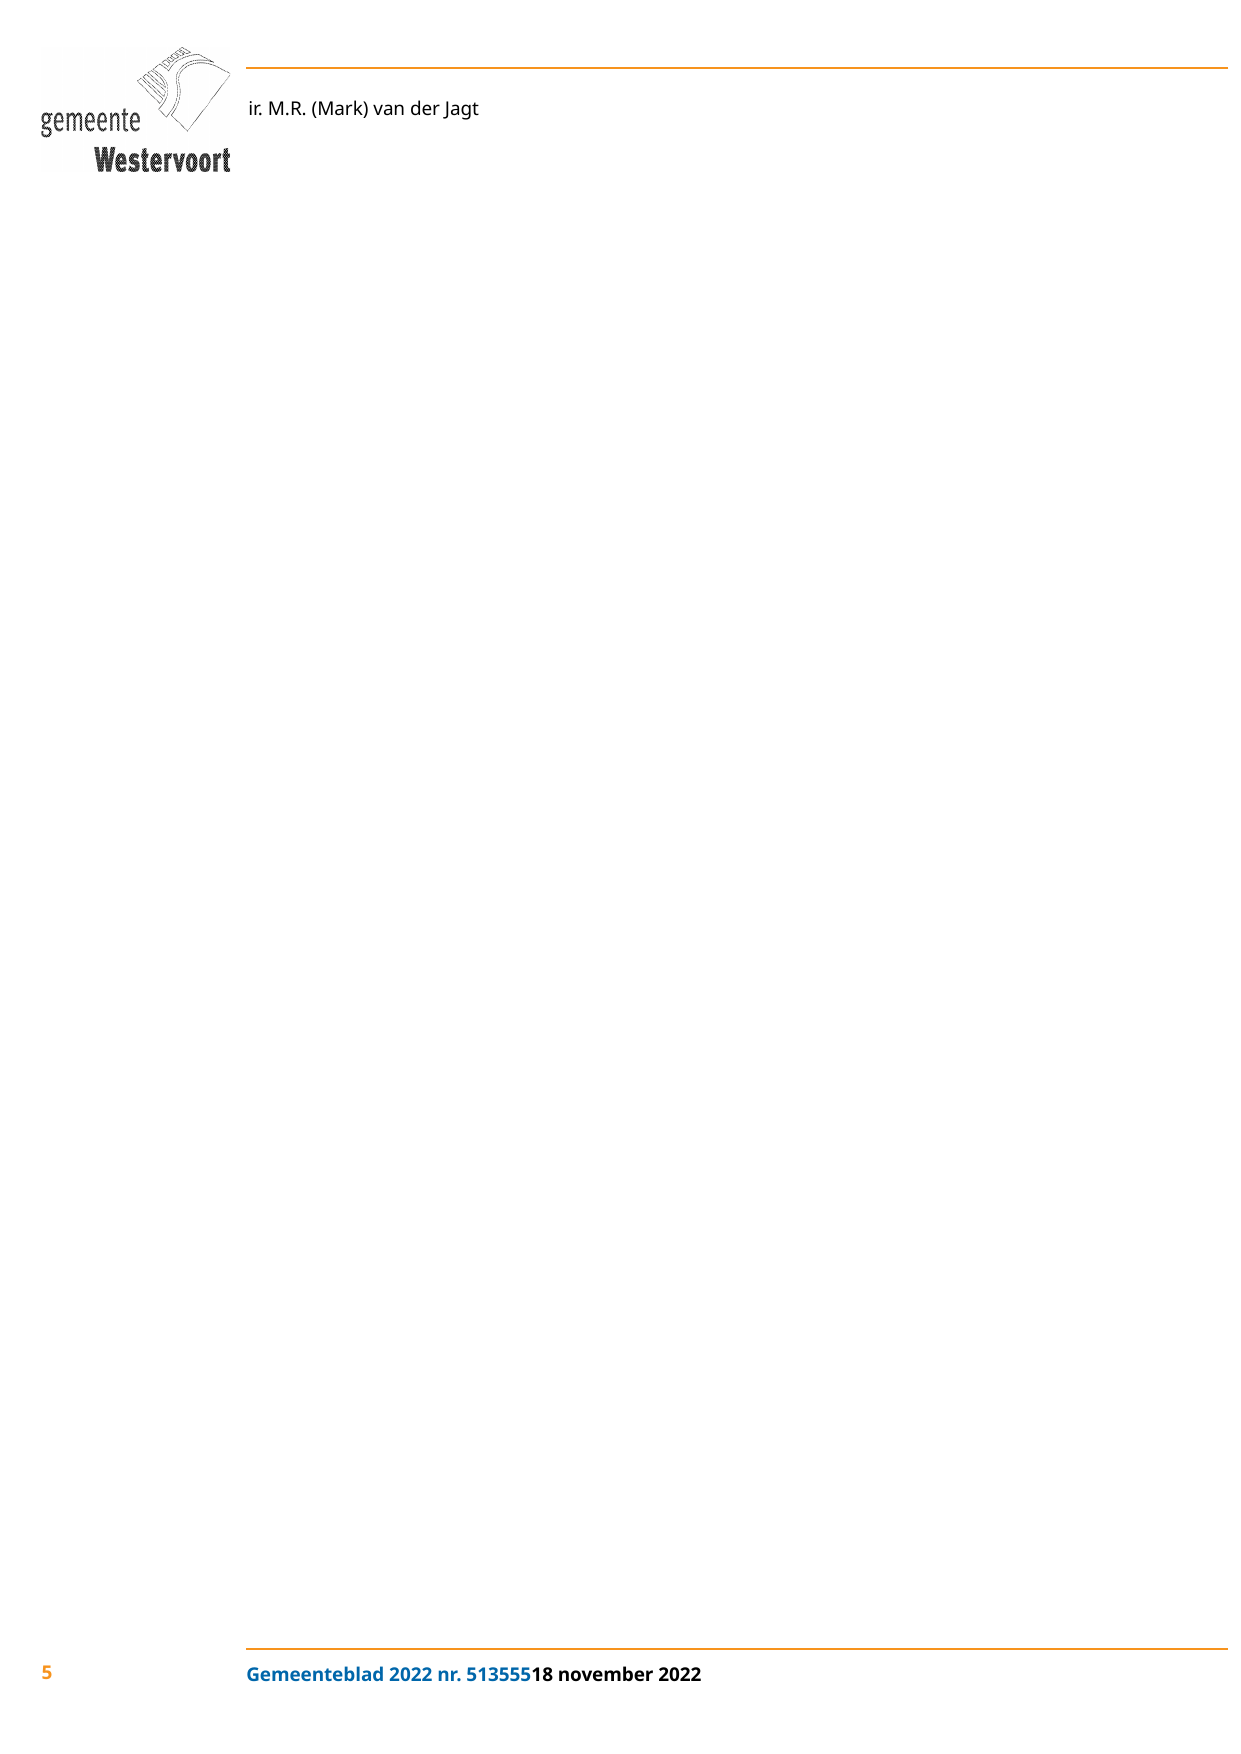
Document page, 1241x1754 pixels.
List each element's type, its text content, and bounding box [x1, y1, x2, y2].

picture [41, 47, 231, 172]
text ir. M.R. (Mark) van der Jagt [248, 95, 1152, 121]
